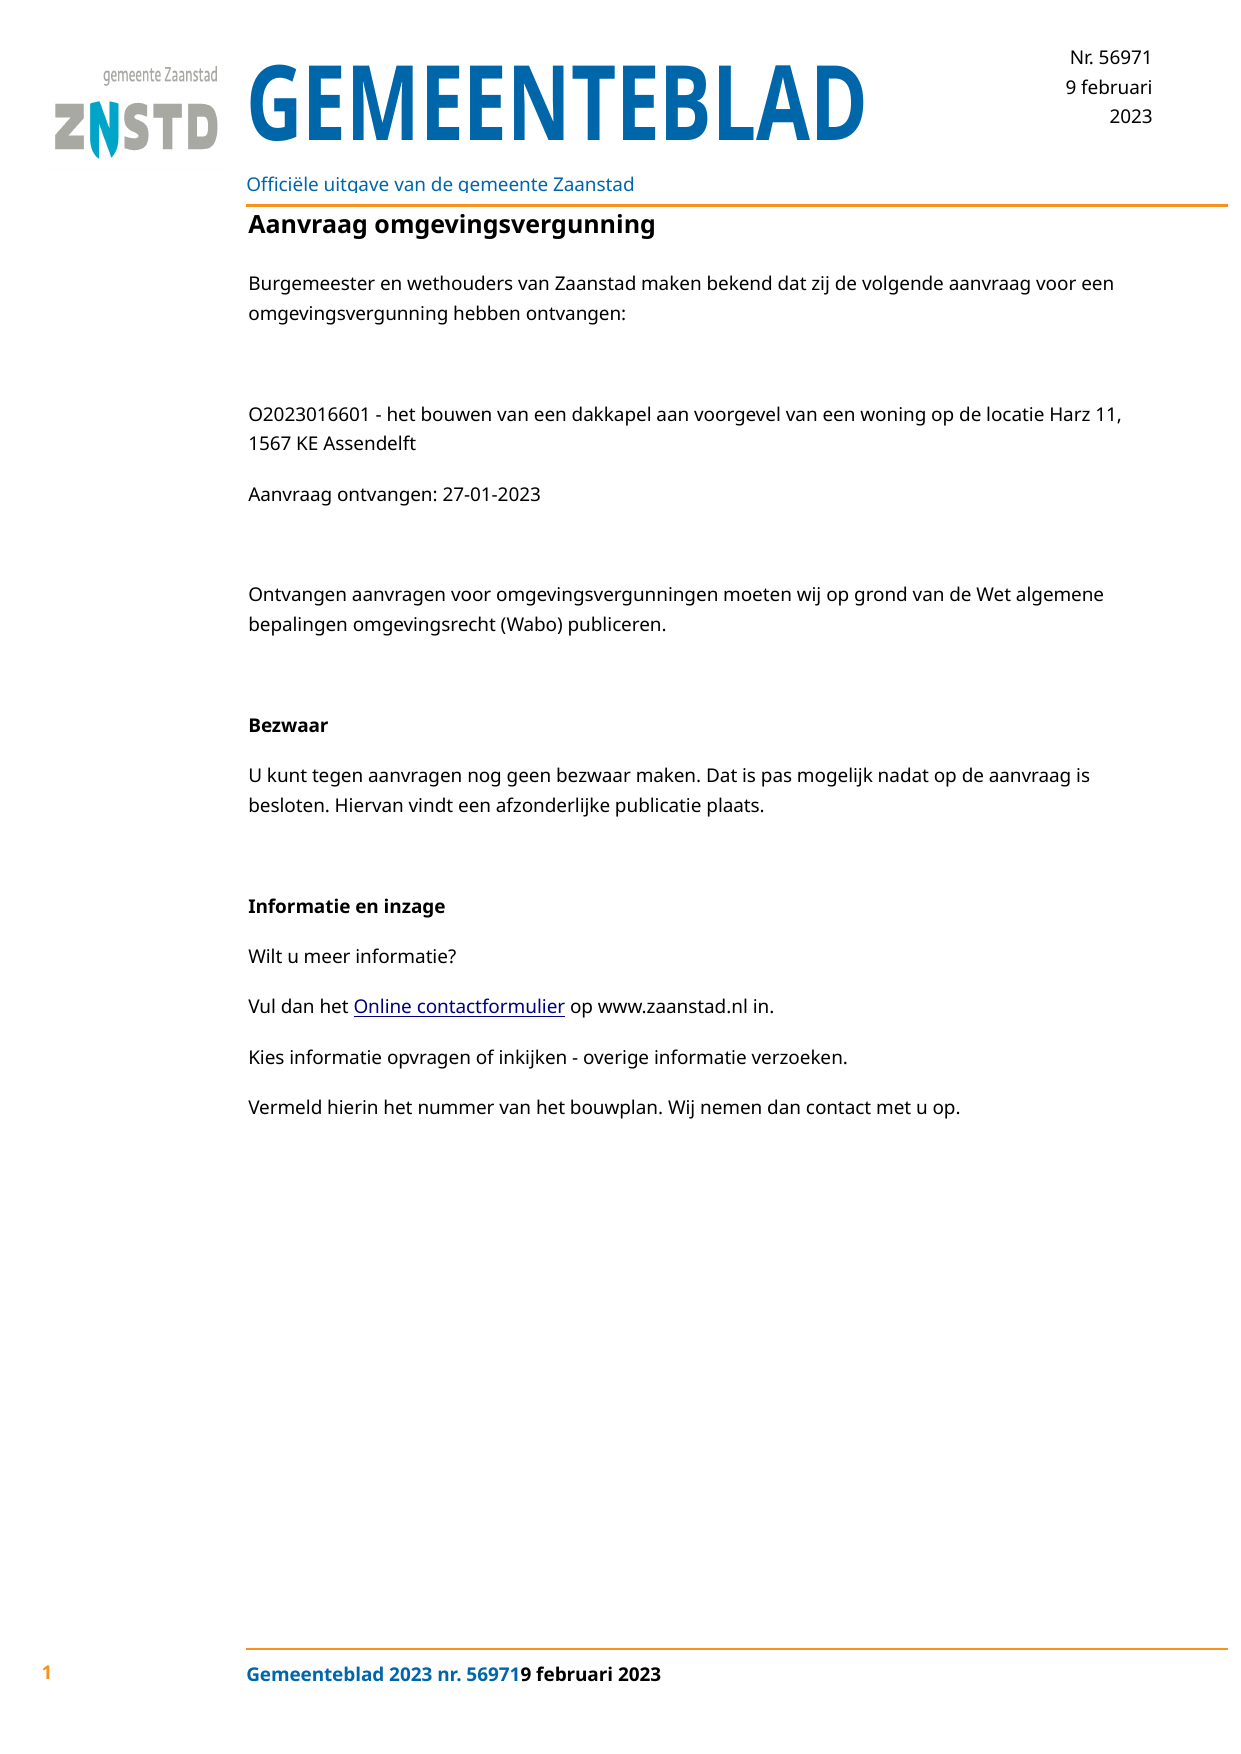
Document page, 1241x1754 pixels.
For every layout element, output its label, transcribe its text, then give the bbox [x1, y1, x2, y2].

text Vermeld hierin het nummer van het bouwplan. Wij nemen dan contact met u op. [248, 1094, 1152, 1120]
text Vul dan het Online contactformulier op www.zaanstad.nl in. [248, 994, 1152, 1019]
text Aanvraag omgevingsvergunning [248, 207, 1152, 241]
text Kies informatie opvragen of inkijken - overige informatie verzoeken. [248, 1044, 1152, 1070]
text Aanvraag ontvangen: 27-01-2023 [248, 481, 1152, 506]
text Informatie en inzage [248, 893, 1152, 918]
text O2023016601 - het bouwen van een dakkapel aan voorgevel van een woning op de locatie Harz 11, 1567 KE Assendelft [248, 401, 1152, 456]
text Burgemeester en wethouders van Zaanstad maken bekend dat zij de volgende aanvraag voor een omgevingsvergunning hebben ontvangen: [248, 270, 1152, 326]
text U kunt tegen aanvragen nog geen bezwaar maken. Dat is pas mogelijk nadat op de aanvraag is besloten. Hiervan vindt een afzonderlijke publicatie plaats. [248, 762, 1152, 818]
text Wilt u meer informatie? [248, 943, 1152, 969]
text Ontvangen aanvragen voor omgevingsvergunningen moeten wij op grond van de Wet algemene bepalingen omgevingsrecht (Wabo) publiceren. [248, 582, 1152, 637]
picture [41, 47, 231, 172]
text Bezwaar [248, 712, 1152, 738]
